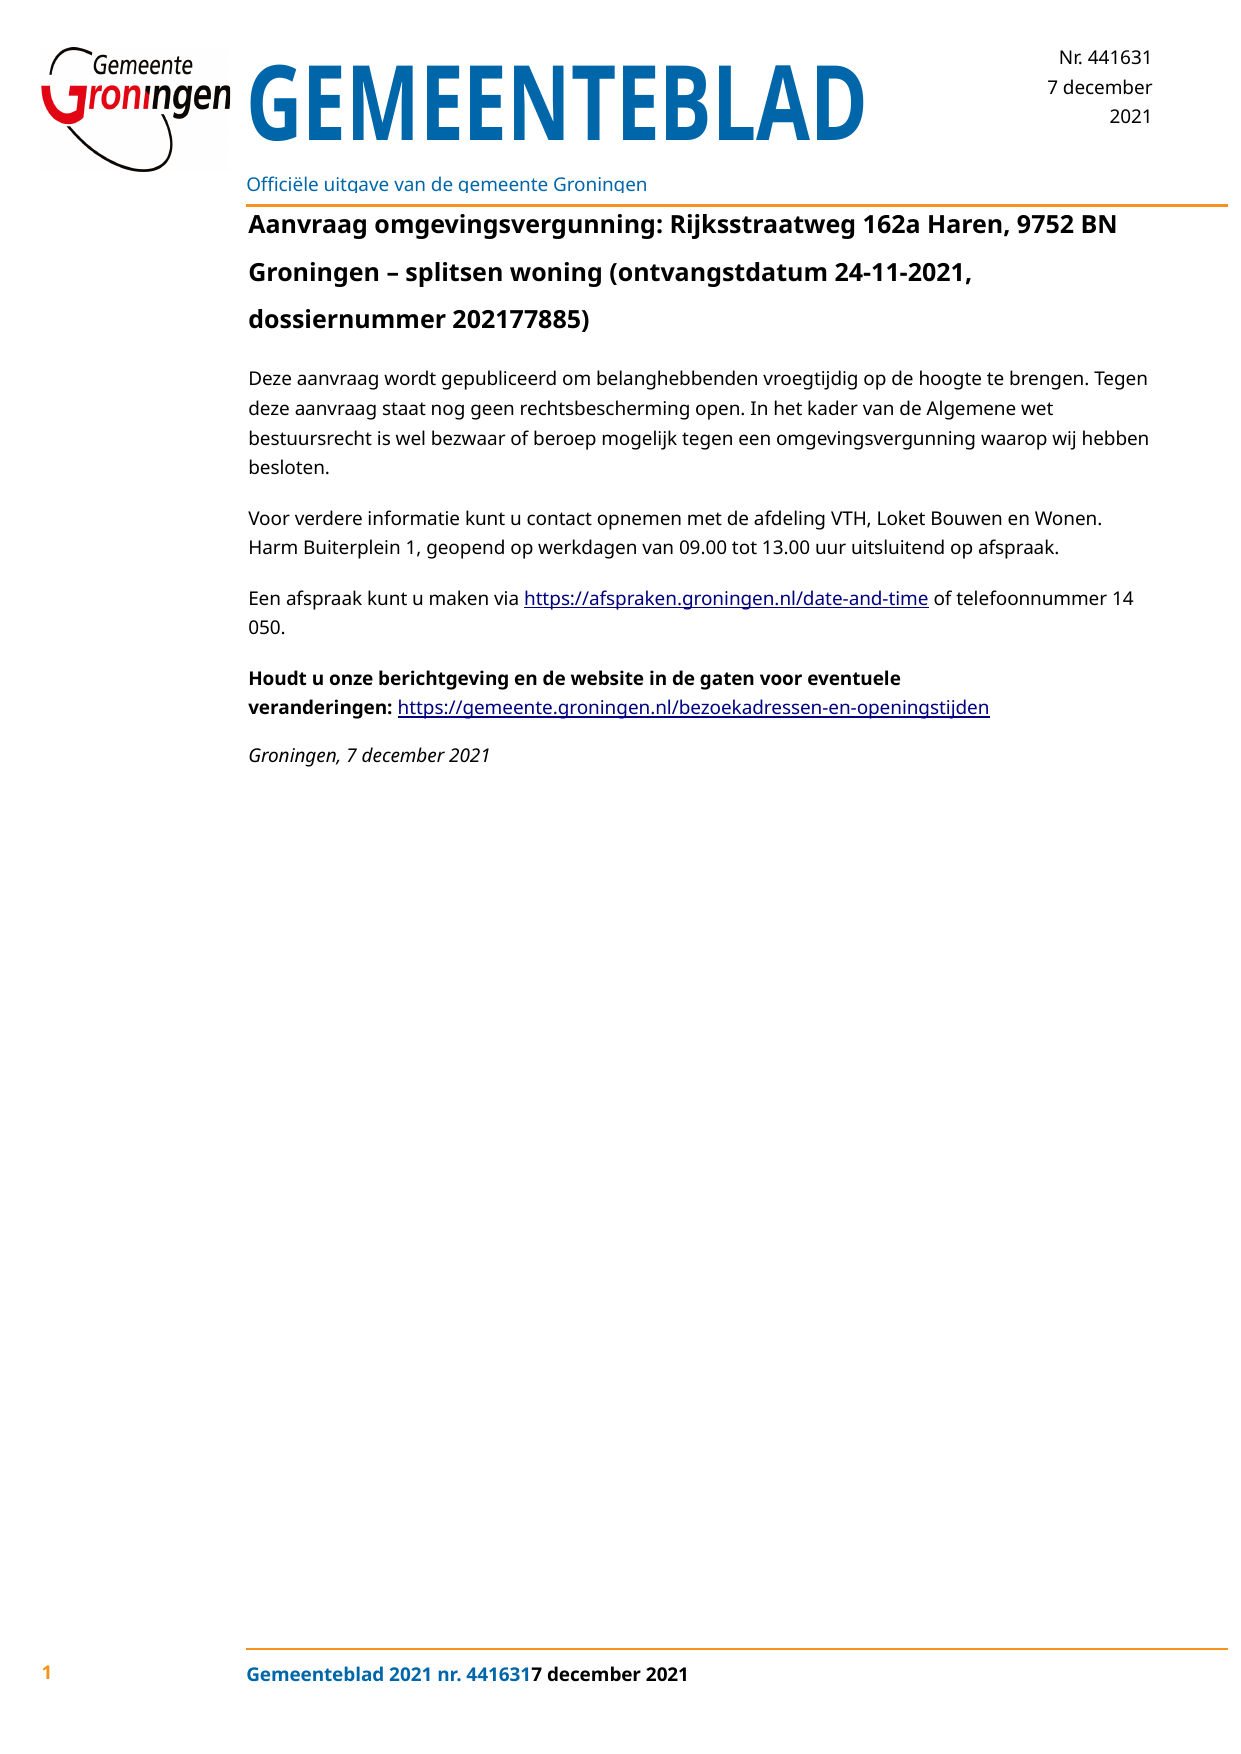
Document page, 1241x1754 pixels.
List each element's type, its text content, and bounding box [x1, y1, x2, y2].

text Voor verdere informatie kunt u contact opnemen met de afdeling VTH, Loket Bouwen en Wonen. Harm Buiterplein 1, geopend op werkdagen van 09.00 tot 13.00 uur uitsluitend op afspraak. [248, 505, 1152, 560]
text Houdt u onze berichtgeving en de website in de gaten voor eventuele veranderingen: https://gemeente.groningen.nl/bezoekadressen-en-openingstijden [248, 665, 1152, 720]
text Aanvraag omgevingsvergunning: Rijksstraatweg 162a Haren, 9752 BN Groningen – splitsen woning (ontvangstdatum 24-11-2021, dossiernummer 202177885) [248, 207, 1152, 336]
text Groningen, 7 december 2021 [248, 742, 1152, 768]
picture [41, 47, 231, 172]
text Deze aanvraag wordt gepubliceerd om belanghebbenden vroegtijdig op de hoogte te brengen. Tegen deze aanvraag staat nog geen rechtsbescherming open. In het kader van de Algemene wet bestuursrecht is wel bezwaar of beroep mogelijk tegen een omgevingsvergunning waarop wij hebben besloten. [248, 366, 1152, 480]
text Een afspraak kunt u maken via https://afspraken.groningen.nl/date-and-time of telefoonnummer 14 050. [248, 585, 1152, 640]
